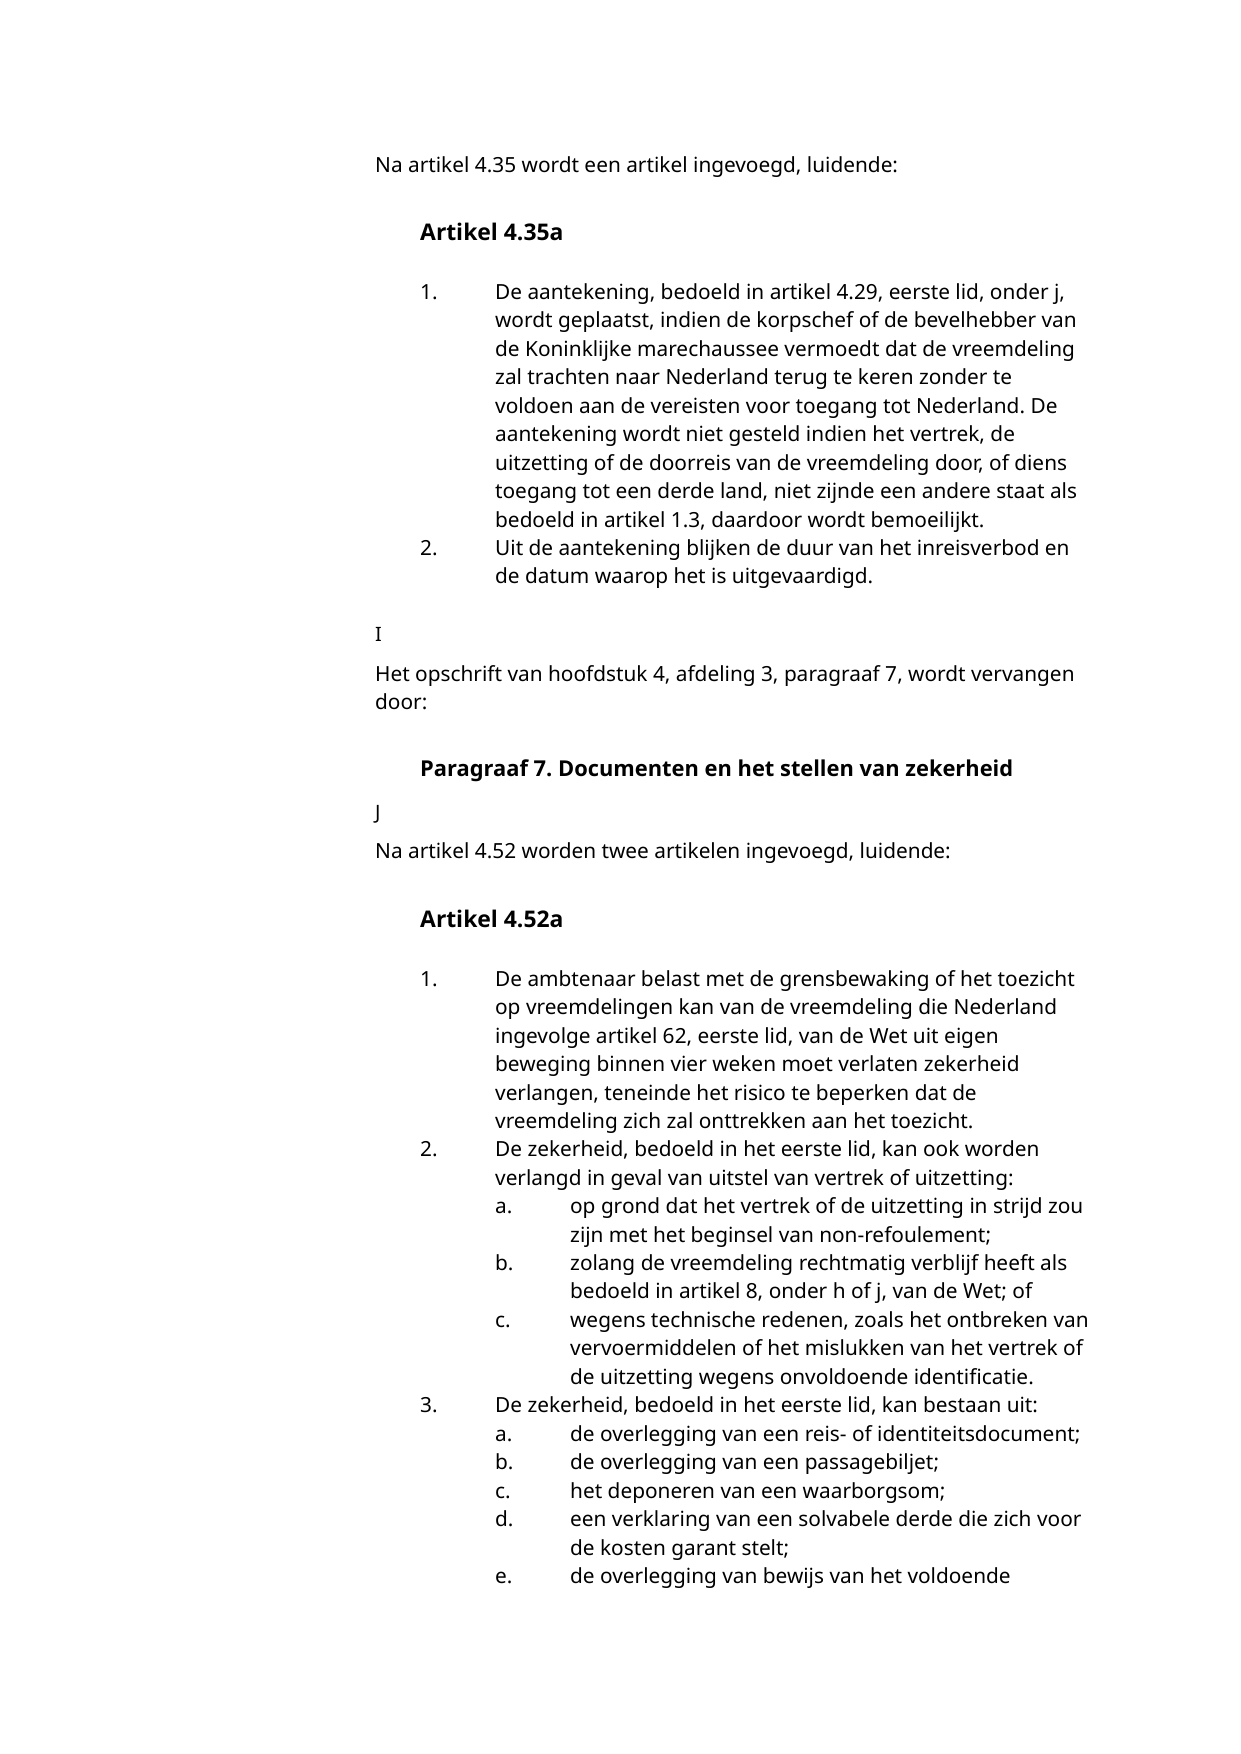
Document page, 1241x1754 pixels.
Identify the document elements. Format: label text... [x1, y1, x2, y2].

text I [375, 620, 1090, 647]
subtitle Artikel 4.35a [420, 216, 1090, 247]
list De ambtenaar belast met de grensbewaking of het toezicht op vreemdelingen kan van de vreemdeling die Nederland ingevolge artikel 62, eerste lid, van de Wet uit eigen beweging binnen vier weken moet verlaten zekerheid verlangen, teneinde het risico te beperken dat de vreemdeling zich zal onttrekken aan het toezicht. [420, 964, 1090, 1134]
list zolang de vreemdeling rechtmatig verblijf heeft als bedoeld in artikel 8, onder h of j, van de Wet; of [495, 1248, 1090, 1305]
text Na artikel 4.52 worden twee artikelen ingevoegd, luidende: [375, 837, 1090, 865]
list wegens technische redenen, zoals het ontbreken van vervoermiddelen of het mislukken van het vertrek of de uitzetting wegens onvoldoende identificatie. [495, 1305, 1090, 1390]
list een verklaring van een solvabele derde die zich voor de kosten garant stelt; [495, 1504, 1090, 1561]
subtitle Paragraaf 7. Documenten en het stellen van zekerheid [420, 753, 1090, 783]
list De aantekening, bedoeld in artikel 4.29, eerste lid, onder j, wordt geplaatst, indien de korpschef of de bevelhebber van de Koninklijke marechaussee vermoedt dat de vreemdeling zal trachten naar Nederland terug te keren zonder te voldoen aan de vereisten voor toegang tot Nederland. De aantekening wordt niet gesteld indien het vertrek, de uitzetting of de doorreis van de vreemdeling door, of diens toegang tot een derde land, niet zijnde een andere staat als bedoeld in artikel 1.3, daardoor wordt bemoeilijkt. [420, 277, 1090, 533]
list de overlegging van een passagebiljet; [495, 1447, 1090, 1476]
list op grond dat het vertrek of de uitzetting in strijd zou zijn met het beginsel van non-refoulement; [495, 1191, 1090, 1248]
list de overlegging van een reis- of identiteitsdocument; [495, 1419, 1090, 1447]
list het deponeren van een waarborgsom; [495, 1476, 1090, 1504]
list De zekerheid, bedoeld in het eerste lid, kan ook worden verlangd in geval van uitstel van vertrek of uitzetting: [420, 1134, 1090, 1191]
text Het opschrift van hoofdstuk 4, afdeling 3, paragraaf 7, wordt vervangen door: [375, 659, 1090, 716]
subtitle Artikel 4.52a [420, 903, 1090, 934]
text J [375, 798, 1090, 825]
list De zekerheid, bedoeld in het eerste lid, kan bestaan uit: [420, 1390, 1090, 1419]
text Na artikel 4.35 wordt een artikel ingevoegd, luidende: [375, 150, 1090, 178]
list Uit de aantekening blijken de duur van het inreisverbod en de datum waarop het is uitgevaardigd. [420, 533, 1090, 590]
list de overlegging van bewijs van het voldoende [495, 1561, 1090, 1589]
